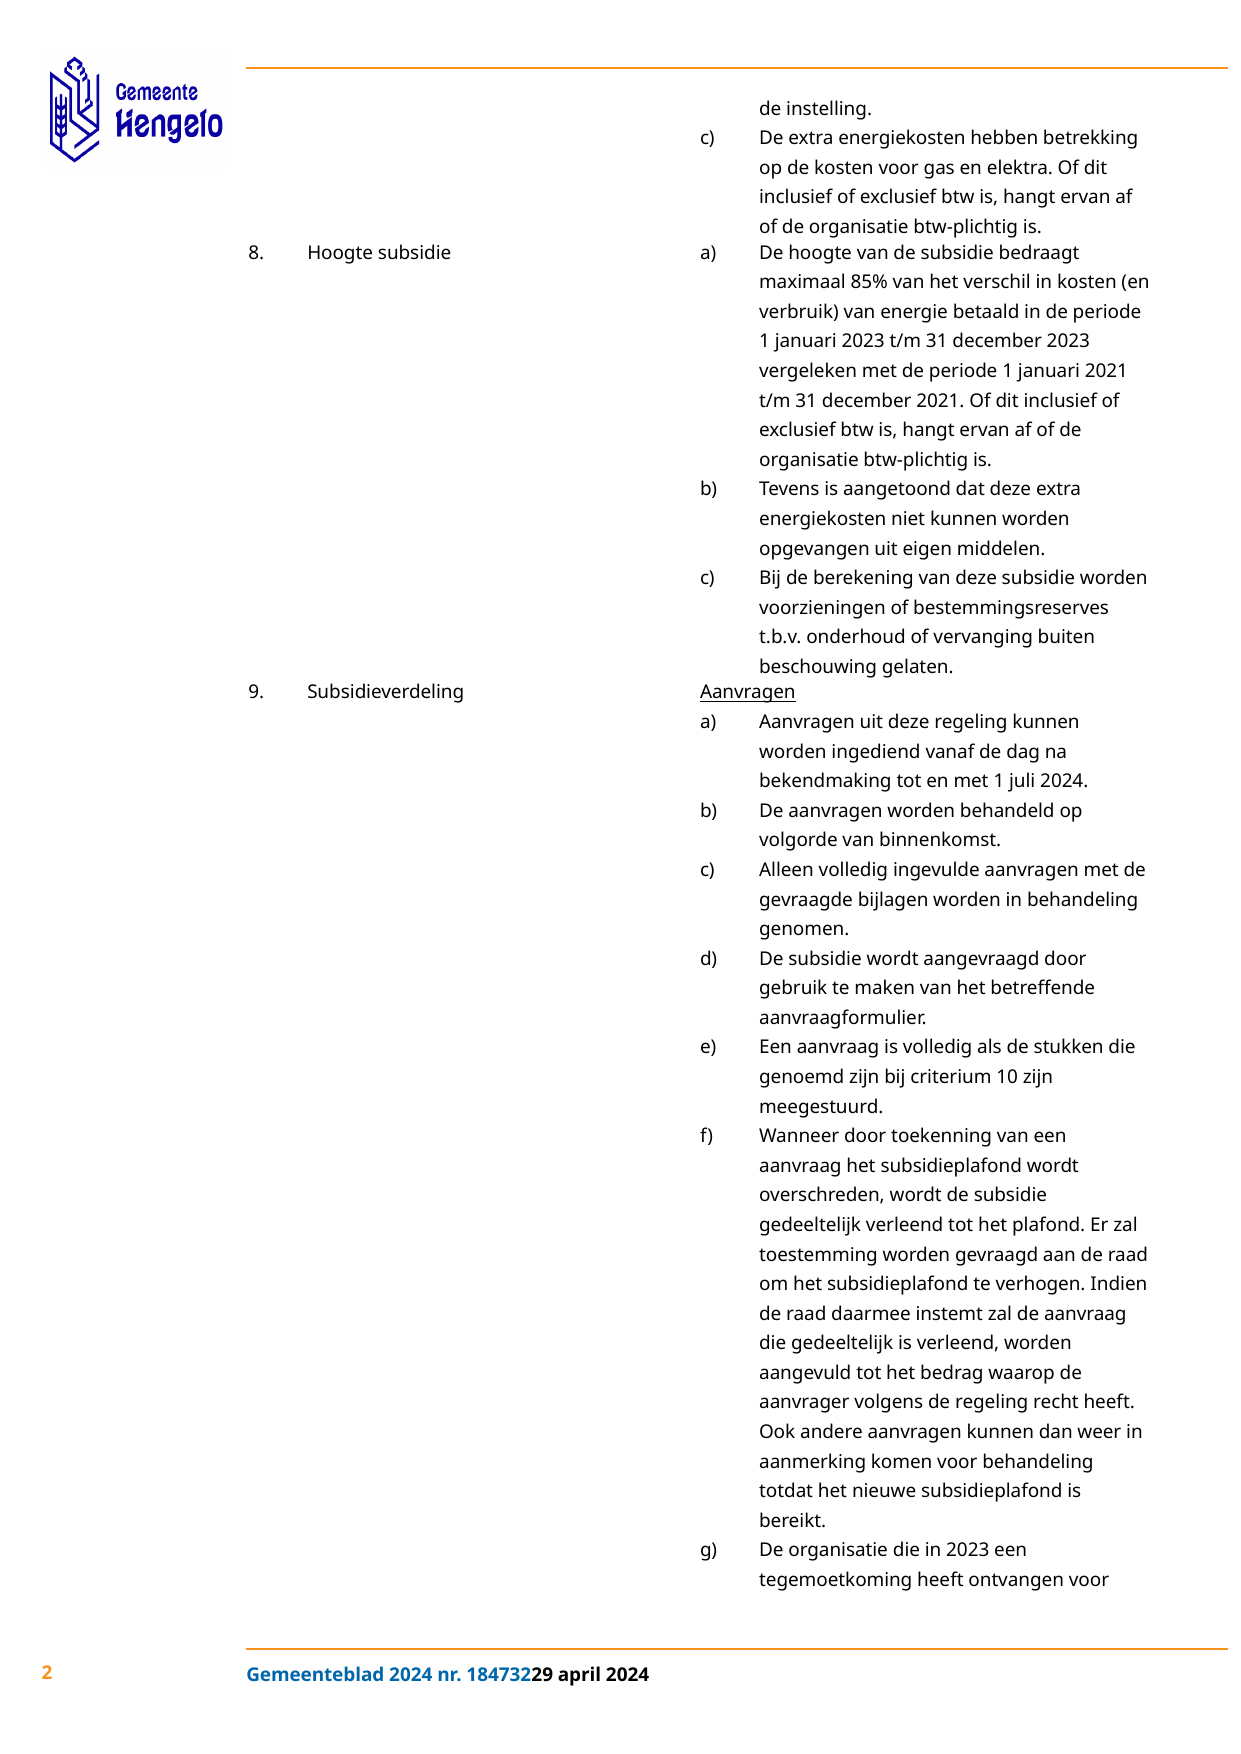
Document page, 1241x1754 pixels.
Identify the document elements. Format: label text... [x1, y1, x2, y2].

table_cell De hoogte van de subsidie bedraagt maximaal 85% van het verschil in kosten (en verbruik) van energie betaald in de periode 1 januari 2023 t/m 31 december 2023 vergeleken met de periode 1 januari 2021 t/m 31 december 2021. Of dit inclusief of exclusief btw is, hangt ervan af of de organisatie btw-plichtig is. Tevens is aangetoond dat deze extra energiekosten niet kunnen worden opgevangen uit eigen middelen. Bij de berekening van deze subsidie worden voorzieningen of bestemmingsreserves t.b.v. onderhoud of vervanging buiten beschouwing gelaten. [700, 239, 1152, 679]
table_cell de instelling. De extra energiekosten hebben betrekking op de kosten voor gas en elektra. Of dit inclusief of exclusief btw is, hangt ervan af of de organisatie btw-plichtig is. [700, 95, 1152, 239]
picture [41, 47, 231, 172]
table_cell Aanvragen Aanvragen uit deze regeling kunnen worden ingediend vanaf de dag na bekendmaking tot en met 1 juli 2024. De aanvragen worden behandeld op volgorde van binnenkomst. Alleen volledig ingevulde aanvragen met de gevraagde bijlagen worden in behandeling genomen. De subsidie wordt aangevraagd door gebruik te maken van het betreffende aanvraagformulier. Een aanvraag is volledig als de stukken die genoemd zijn bij criterium 10 zijn meegestuurd. Wanneer door toekenning van een aanvraag het subsidieplafond wordt overschreden, wordt de subsidie gedeeltelijk verleend tot het plafond. Er zal toestemming worden gevraagd aan de raad om het subsidieplafond te verhogen. Indien de raad daarmee instemt zal de aanvraag die gedeeltelijk is verleend, worden aangevuld tot het bedrag waarop de aanvrager volgens de regeling recht heeft. Ook andere aanvragen kunnen dan weer in aanmerking komen voor behandeling totdat het nieuwe subsidieplafond is bereikt. De organisatie die in 2023 een tegemoetkoming heeft ontvangen voor [700, 679, 1152, 1592]
table_cell [248, 95, 700, 239]
table_cell Subsidieverdeling [248, 679, 700, 1592]
table_cell Hoogte subsidie [248, 239, 700, 679]
